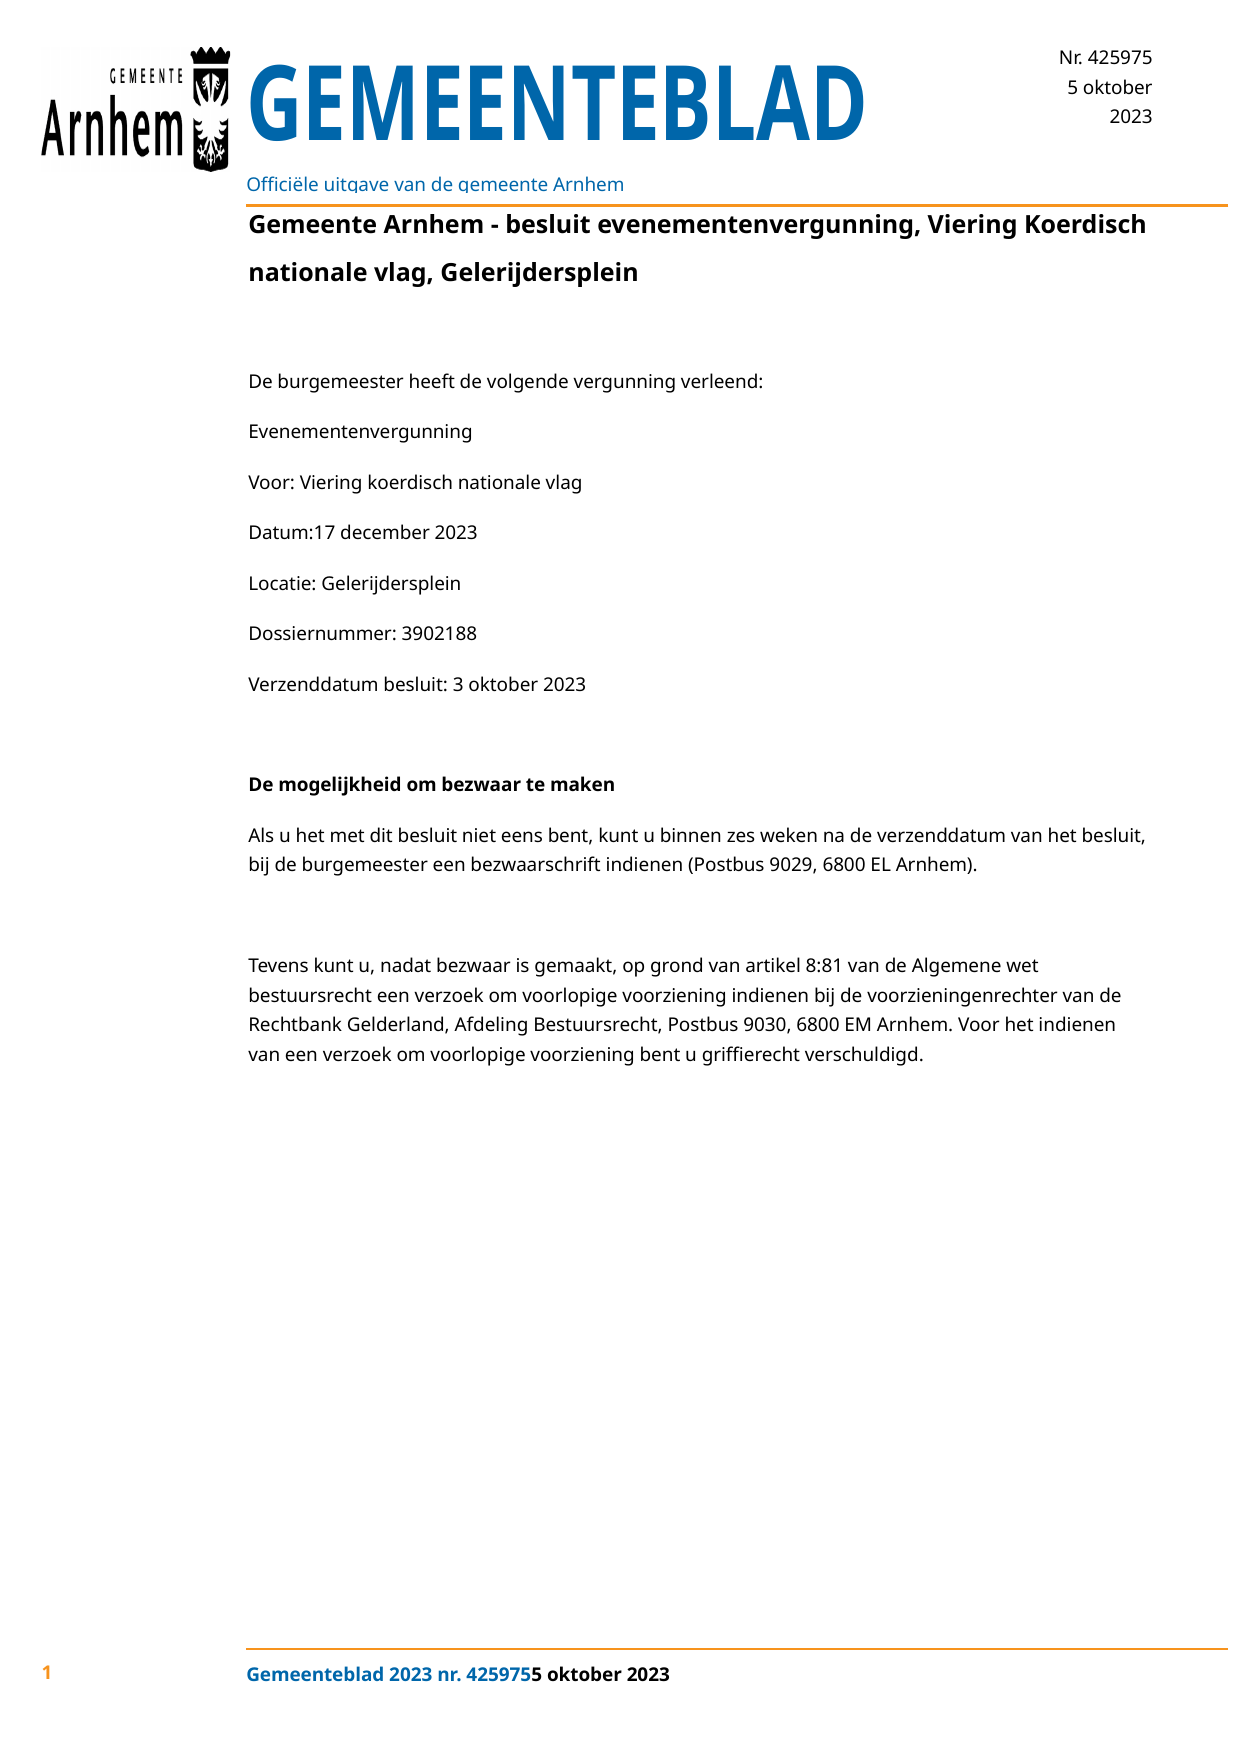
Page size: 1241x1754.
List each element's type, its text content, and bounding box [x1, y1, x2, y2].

picture [41, 47, 231, 172]
text Evenementenvergunning [248, 419, 1152, 444]
text Tevens kunt u, nadat bezwaar is gemaakt, op grond van artikel 8:81 van de Algemene wet bestuursrecht een verzoek om voorlopige voorziening indienen bij de voorzieningenrechter van de Rechtbank Gelderland, Afdeling Bestuursrecht, Postbus 9030, 6800 EM Arnhem. Voor het indienen van een verzoek om voorlopige voorziening bent u griffierecht verschuldigd. [248, 952, 1152, 1067]
text De burgemeester heeft de volgende vergunning verleend: [248, 368, 1152, 394]
text Locatie: Gelerijdersplein [248, 570, 1152, 596]
text Gemeente Arnhem - besluit evenementenvergunning, Viering Koerdisch nationale vlag, Gelerijdersplein [248, 207, 1152, 288]
text Voor: Viering koerdisch nationale vlag [248, 469, 1152, 495]
text Datum:17 december 2023 [248, 519, 1152, 545]
text Dossiernummer: 3902188 [248, 620, 1152, 646]
text Verzenddatum besluit: 3 oktober 2023 [248, 671, 1152, 697]
text Als u het met dit besluit niet eens bent, kunt u binnen zes weken na de verzenddatum van het besluit, bij de burgemeester een bezwaarschrift indienen (Postbus 9029, 6800 EL Arnhem). [248, 822, 1152, 877]
text De mogelijkheid om bezwaar te maken [248, 772, 1152, 797]
